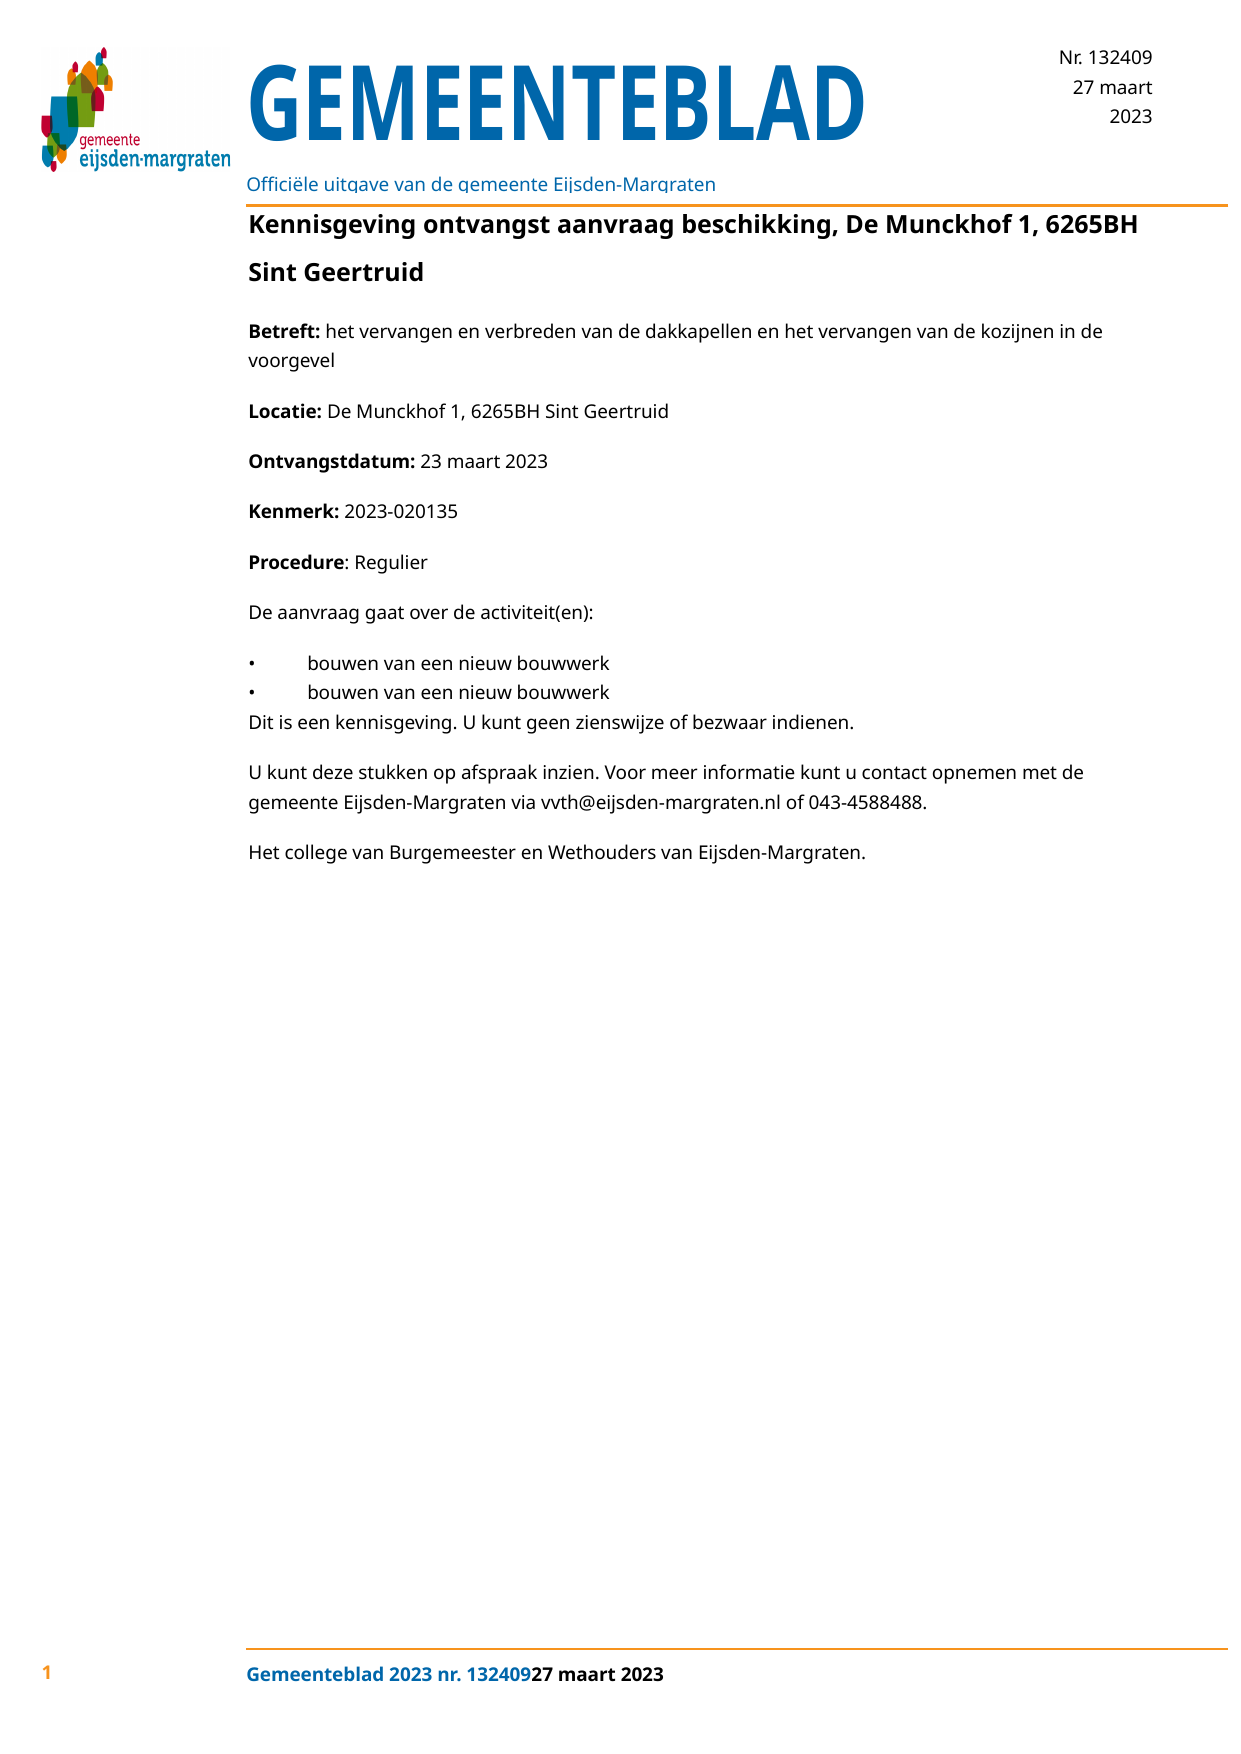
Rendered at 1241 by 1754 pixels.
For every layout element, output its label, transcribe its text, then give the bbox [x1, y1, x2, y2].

text De aanvraag gaat over de activiteit(en): [248, 599, 1152, 625]
text Betreft: het vervangen en verbreden van de dakkapellen en het vervangen van de kozijnen in de voorgevel [248, 318, 1152, 373]
list bouwen van een nieuw bouwwerk [248, 679, 1152, 705]
picture [41, 47, 231, 172]
text Dit is een kennisgeving. U kunt geen zienswijze of bezwaar indienen. [248, 709, 1152, 735]
text Ontvangstdatum: 23 maart 2023 [248, 448, 1152, 474]
list bouwen van een nieuw bouwwerk [248, 650, 1152, 676]
text Locatie: De Munckhof 1, 6265BH Sint Geertruid [248, 398, 1152, 424]
text U kunt deze stukken op afspraak inzien. Voor meer informatie kunt u contact opnemen met de gemeente Eijsden-Margraten via vvth@eijsden-margraten.nl of 043-4588488. [248, 759, 1152, 815]
text Het college van Burgemeester en Wethouders van Eijsden-Margraten. [248, 839, 1152, 865]
text Kenmerk: 2023-020135 [248, 499, 1152, 524]
text Procedure: Regulier [248, 549, 1152, 575]
text Kennisgeving ontvangst aanvraag beschikking, De Munckhof 1, 6265BH Sint Geertruid [248, 207, 1152, 288]
